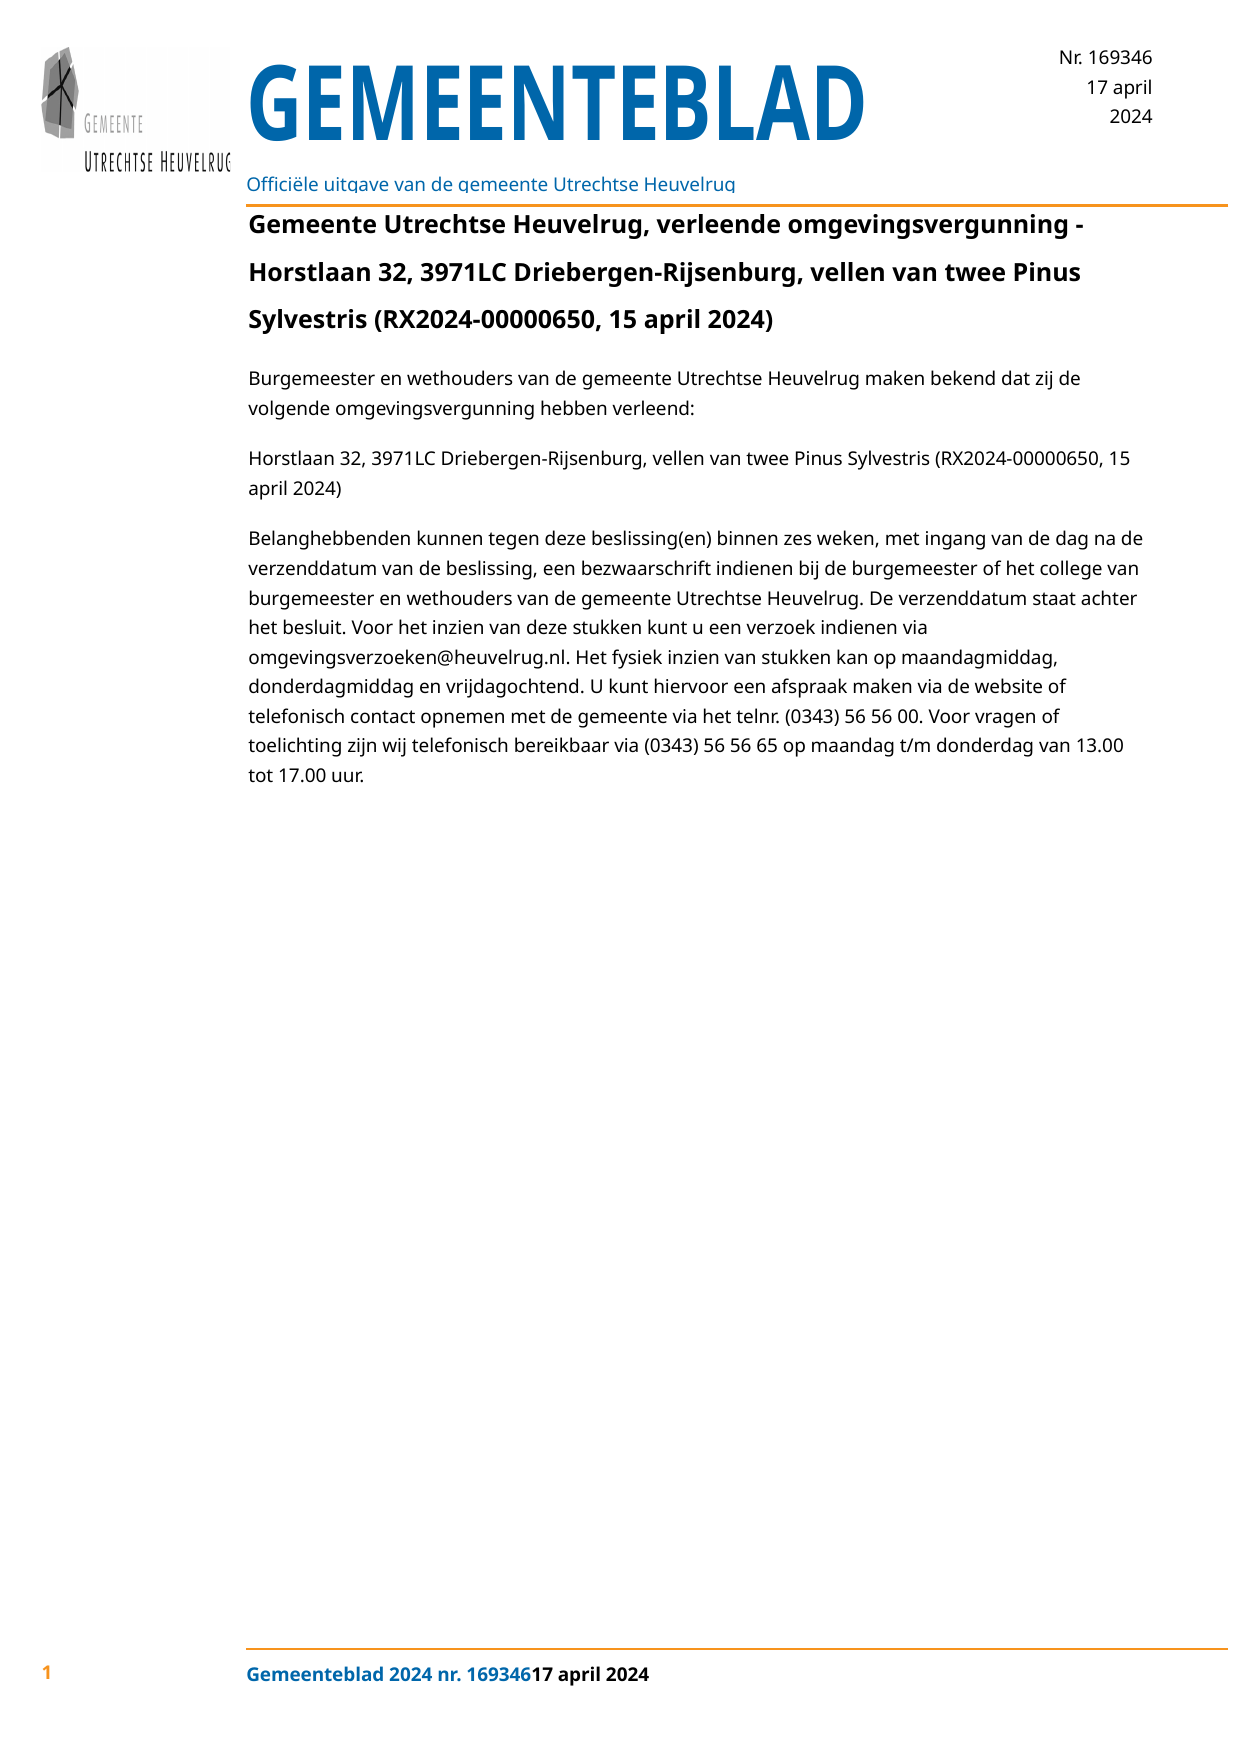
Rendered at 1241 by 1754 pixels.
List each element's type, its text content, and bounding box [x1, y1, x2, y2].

text Horstlaan 32, 3971LC Driebergen-Rijsenburg, vellen van twee Pinus Sylvestris (RX2024-00000650, 15 april 2024) [248, 446, 1152, 501]
text Belanghebbenden kunnen tegen deze beslissing(en) binnen zes weken, met ingang van de dag na de verzenddatum van de beslissing, een bezwaarschrift indienen bij de burgemeester of het college van burgemeester en wethouders van de gemeente Utrechtse Heuvelrug. De verzenddatum staat achter het besluit. Voor het inzien van deze stukken kunt u een verzoek indienen via omgevingsverzoeken@heuvelrug.nl. Het fysiek inzien van stukken kan op maandagmiddag, donderdagmiddag en vrijdagochtend. U kunt hiervoor een afspraak maken via de website of telefonisch contact opnemen met de gemeente via het telnr. (0343) 56 56 00. Voor vragen of toelichting zijn wij telefonisch bereikbaar via (0343) 56 56 65 op maandag t/m donderdag van 13.00 tot 17.00 uur. [248, 526, 1152, 788]
text Gemeente Utrechtse Heuvelrug, verleende omgevingsvergunning - Horstlaan 32, 3971LC Driebergen-Rijsenburg, vellen van twee Pinus Sylvestris (RX2024-00000650, 15 april 2024) [248, 207, 1152, 336]
picture [41, 47, 231, 172]
text Burgemeester en wethouders van de gemeente Utrechtse Heuvelrug maken bekend dat zij de volgende omgevingsvergunning hebben verleend: [248, 366, 1152, 421]
